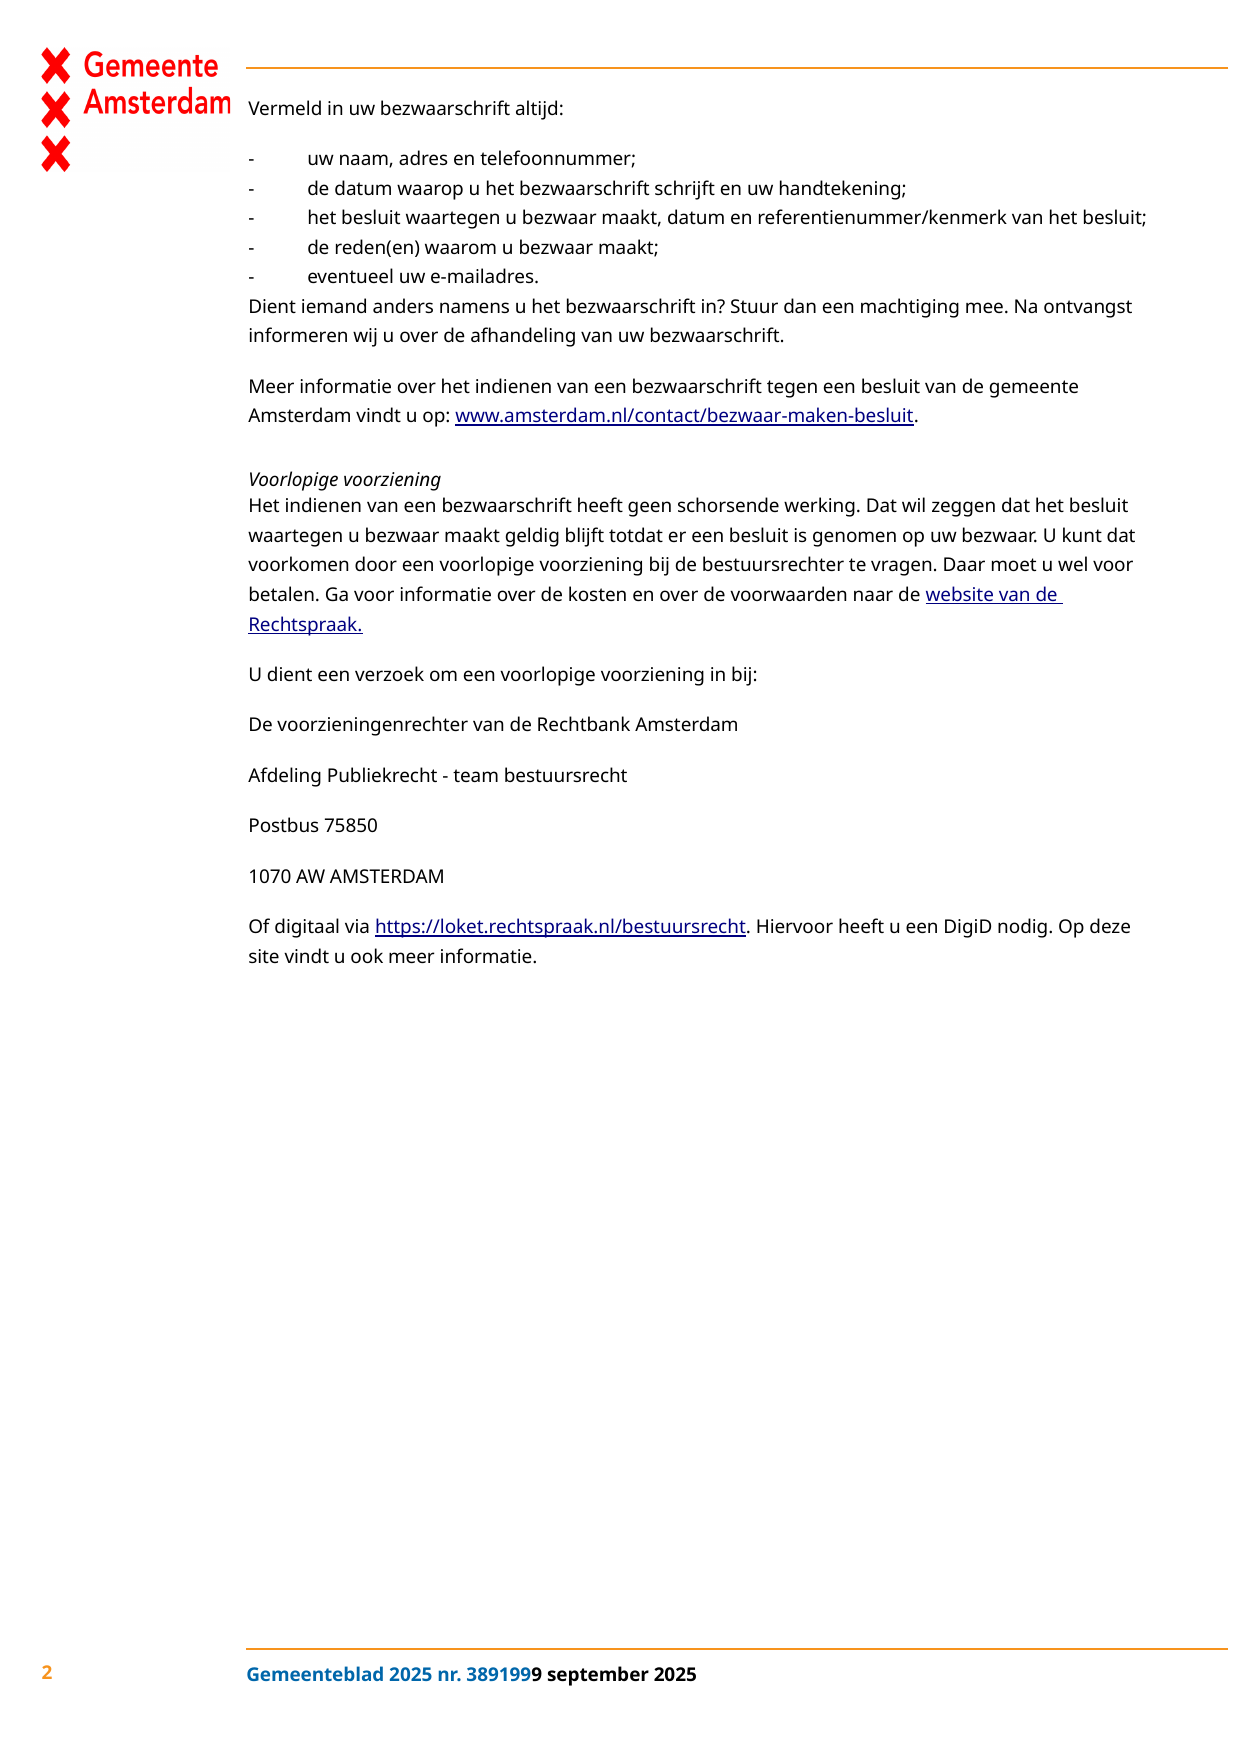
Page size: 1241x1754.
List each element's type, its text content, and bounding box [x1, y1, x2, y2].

text Postbus 75850 [248, 812, 1152, 838]
text U dient een verzoek om een voorlopige voorziening in bij: [248, 661, 1152, 687]
picture [41, 47, 231, 172]
text De voorzieningenrechter van de Rechtbank Amsterdam [248, 712, 1152, 737]
text Afdeling Publiekrecht - team bestuursrecht [248, 762, 1152, 788]
text Voorlopige voorziening [248, 467, 1152, 492]
text Meer informatie over het indienen van een bezwaarschrift tegen een besluit van de gemeente Amsterdam vindt u op: www.amsterdam.nl/contact/bezwaar-maken-besluit. [248, 373, 1152, 428]
text Of digitaal via https://loket.rechtspraak.nl/bestuursrecht. Hiervoor heeft u een DigiD nodig. Op deze site vindt u ook meer informatie. [248, 913, 1152, 968]
list het besluit waartegen u bezwaar maakt, datum en referentienummer/kenmerk van het besluit; [248, 204, 1152, 230]
list eventueel uw e-mailadres. [248, 263, 1152, 289]
text Het indienen van een bezwaarschrift heeft geen schorsende werking. Dat wil zeggen dat het besluit waartegen u bezwaar maakt geldig blijft totdat er een besluit is genomen op uw bezwaar. U kunt dat voorkomen door een voorlopige voorziening bij de bestuursrechter te vragen. Daar moet u wel voor betalen. Ga voor informatie over de kosten en over de voorwaarden naar de website van de Rechtspraak. [248, 492, 1152, 636]
list uw naam, adres en telefoonnummer; [248, 145, 1152, 171]
text 1070 AW AMSTERDAM [248, 863, 1152, 888]
list de datum waarop u het bezwaarschrift schrijft en uw handtekening; [248, 175, 1152, 201]
list de reden(en) waarom u bezwaar maakt; [248, 234, 1152, 260]
text Vermeld in uw bezwaarschrift altijd: [248, 95, 1152, 121]
text Dient iemand anders namens u het bezwaarschrift in? Stuur dan een machtiging mee. Na ontvangst informeren wij u over de afhandeling van uw bezwaarschrift. [248, 293, 1152, 348]
